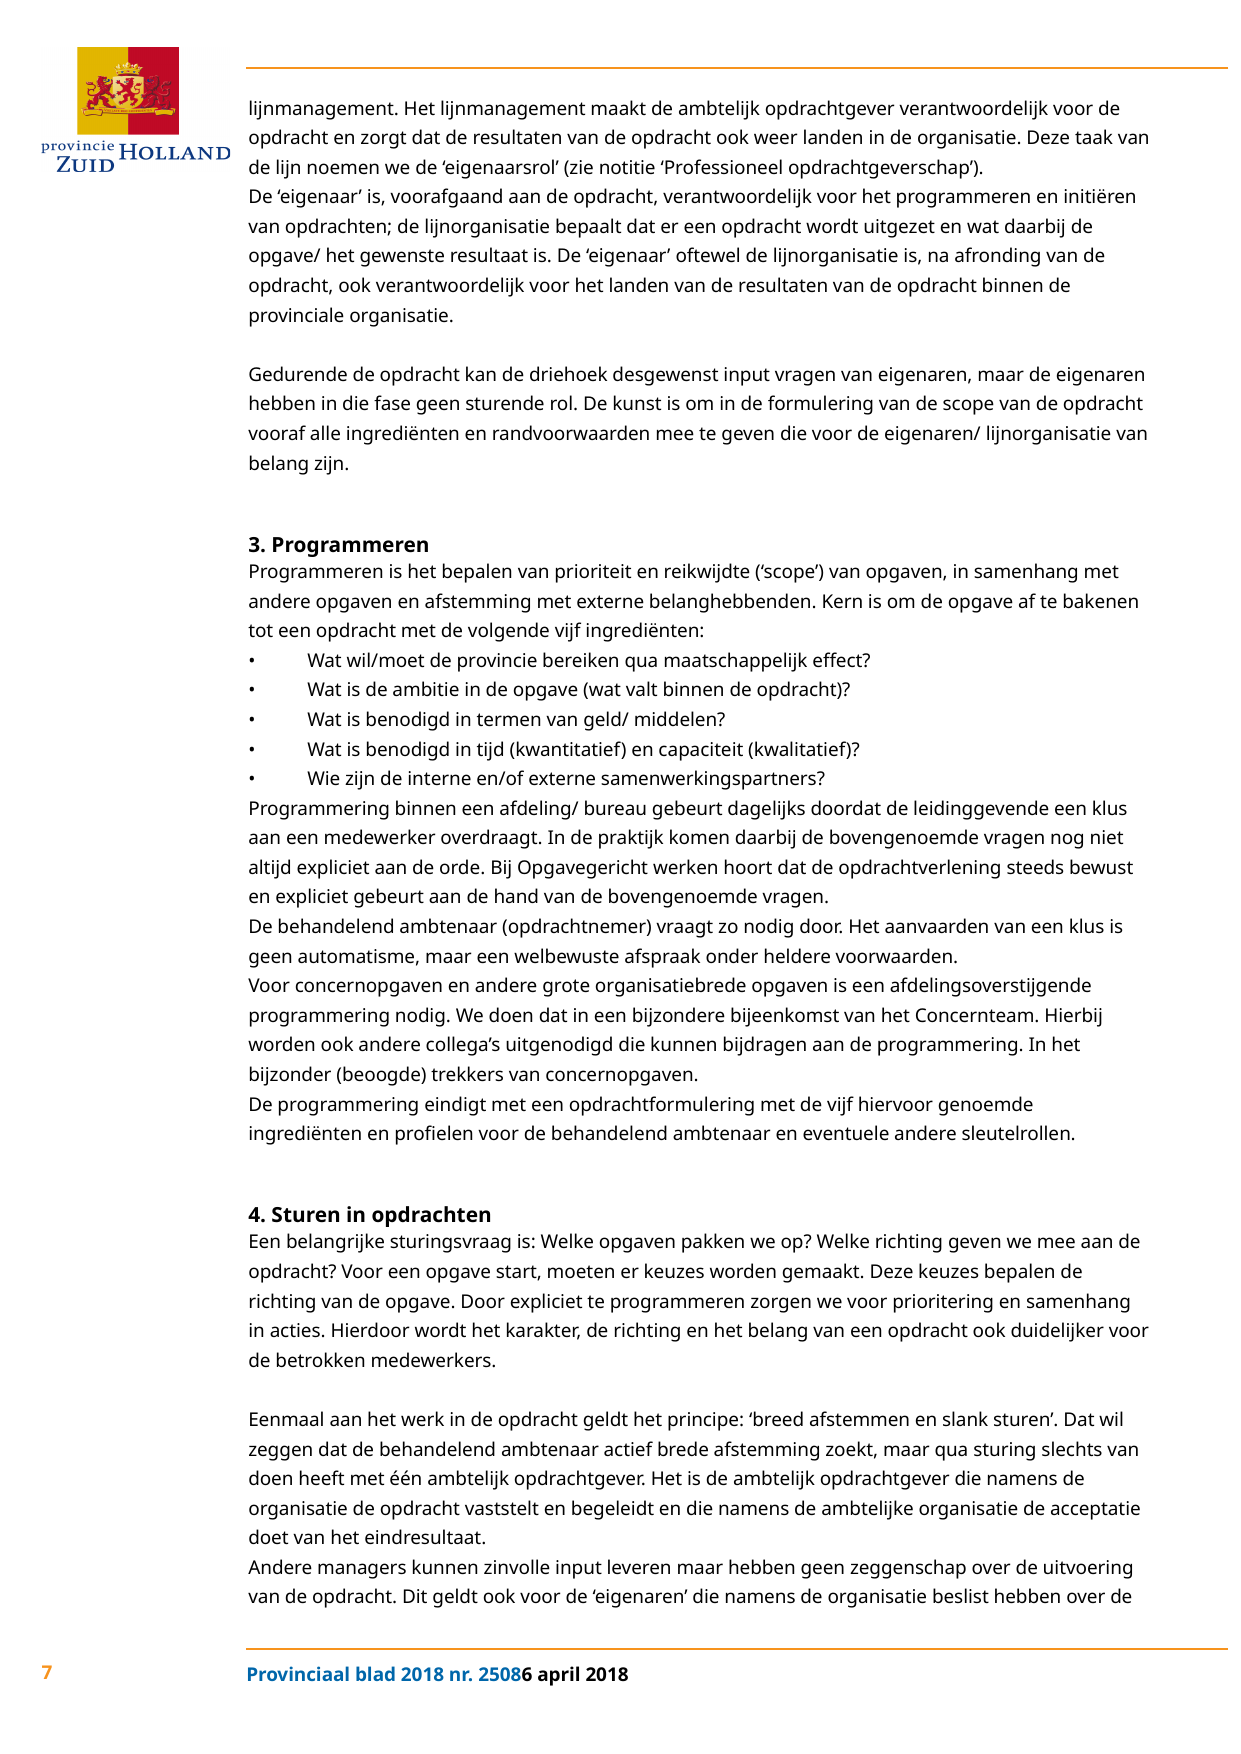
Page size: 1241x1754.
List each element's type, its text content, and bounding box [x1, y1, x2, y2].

text De behandelend ambtenaar (opdrachtnemer) vraagt zo nodig door. Het aanvaarden van een klus is geen automatisme, maar een welbewuste afspraak onder heldere voorwaarden. [248, 913, 1152, 968]
list Wat wil/moet de provincie bereiken qua maatschappelijk effect? [248, 647, 1152, 673]
text Gedurende de opdracht kan de driehoek desgewenst input vragen van eigenaren, maar de eigenaren hebben in die fase geen sturende rol. De kunst is om in de formulering van de scope van de opdracht vooraf alle ingrediënten en randvoorwaarden mee te geven die voor de eigenaren/ lijnorganisatie van belang zijn. [248, 361, 1152, 476]
text Programmering binnen een afdeling/ bureau gebeurt dagelijks doordat de leidinggevende een klus aan een medewerker overdraagt. In de praktijk komen daarbij de bovengenoemde vragen nog niet altijd expliciet aan de orde. Bij Opgavegericht werken hoort dat de opdrachtverlening steeds bewust en expliciet gebeurt aan de hand van de bovengenoemde vragen. [248, 795, 1152, 909]
list Wie zijn de interne en/of externe samenwerkingspartners? [248, 765, 1152, 791]
picture [41, 47, 231, 172]
text Programmeren is het bepalen van prioriteit en reikwijdte (‘scope’) van opgaven, in samenhang met andere opgaven en afstemming met externe belanghebbenden. Kern is om de opgave af te bakenen tot een opdracht met de volgende vijf ingrediënten: [248, 558, 1152, 643]
text Eenmaal aan het werk in de opdracht geldt het principe: ‘breed afstemmen en slank sturen’. Dat wil zeggen dat de behandelend ambtenaar actief brede afstemming zoekt, maar qua sturing slechts van doen heeft met één ambtelijk opdrachtgever. Het is de ambtelijk opdrachtgever die namens de organisatie de opdracht vaststelt en begeleidt en die namens de ambtelijke organisatie de acceptatie doet van het eindresultaat. [248, 1406, 1152, 1550]
text Een belangrijke sturingsvraag is: Welke opgaven pakken we op? Welke richting geven we mee aan de opdracht? Voor een opgave start, moeten er keuzes worden gemaakt. Deze keuzes bepalen de richting van de opgave. Door expliciet te programmeren zorgen we voor prioritering en samenhang in acties. Hierdoor wordt het karakter, de richting en het belang van een opdracht ook duidelijker voor de betrokken medewerkers. [248, 1229, 1152, 1373]
list Wat is benodigd in tijd (kwantitatief) en capaciteit (kwalitatief)? [248, 736, 1152, 761]
text De ‘eigenaar’ is, voorafgaand aan de opdracht, verantwoordelijk voor het programmeren en initiëren van opdrachten; de lijnorganisatie bepaalt dat er een opdracht wordt uitgezet en wat daarbij de opgave/ het gewenste resultaat is. De ‘eigenaar’ oftewel de lijnorganisatie is, na afronding van de opdracht, ook verantwoordelijk voor het landen van de resultaten van de opdracht binnen de provinciale organisatie. [248, 183, 1152, 328]
text Voor concernopgaven en andere grote organisatiebrede opgaven is een afdelingsoverstijgende programmering nodig. We doen dat in een bijzondere bijeenkomst van het Concernteam. Hierbij worden ook andere collega’s uitgenodigd die kunnen bijdragen aan de programmering. In het bijzonder (beoogde) trekkers van concernopgaven. [248, 972, 1152, 1087]
list Wat is de ambitie in de opgave (wat valt binnen de opdracht)? [248, 677, 1152, 702]
text 3. Programmeren [248, 530, 1152, 558]
text lijnmanagement. Het lijnmanagement maakt de ambtelijk opdrachtgever verantwoordelijk voor de opdracht en zorgt dat de resultaten van de opdracht ook weer landen in de organisatie. Deze taak van de lijn noemen we de ‘eigenaarsrol’ (zie notitie ‘Professioneel opdrachtgeverschap’). [248, 95, 1152, 180]
list Wat is benodigd in termen van geld/ middelen? [248, 706, 1152, 732]
text 4. Sturen in opdrachten [248, 1200, 1152, 1229]
text De programmering eindigt met een opdrachtformulering met de vijf hiervoor genoemde ingrediënten en profielen voor de behandelend ambtenaar en eventuele andere sleutelrollen. [248, 1091, 1152, 1146]
text Andere managers kunnen zinvolle input leveren maar hebben geen zeggenschap over de uitvoering van de opdracht. Dit geldt ook voor de ‘eigenaren’ die namens de organisatie beslist hebben over de [248, 1554, 1152, 1609]
